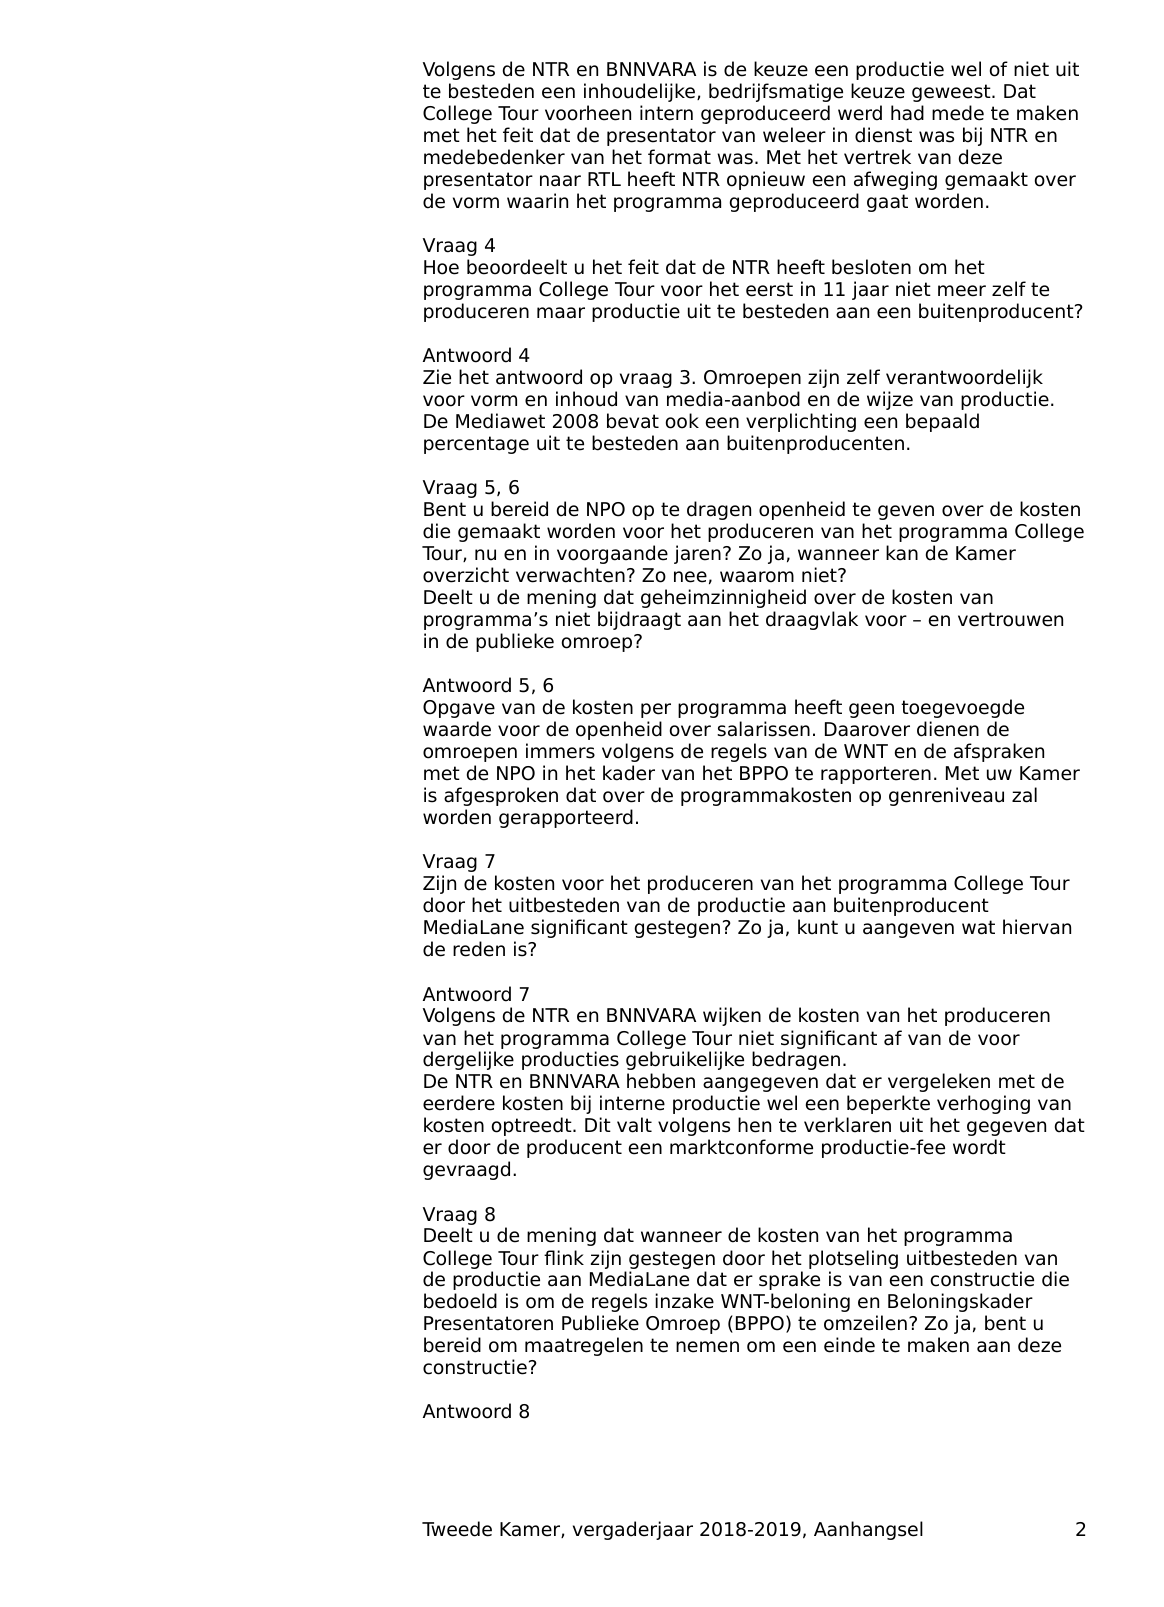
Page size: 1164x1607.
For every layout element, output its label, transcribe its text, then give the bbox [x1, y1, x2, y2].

text Antwoord 5, 6 [422, 675, 1087, 697]
text Opgave van de kosten per programma heeft geen toegevoegde waarde voor de openheid over salarissen. Daarover dienen de omroepen immers volgens de regels van de WNT en de afspraken met de NPO in het kader van het BPPO te rapporteren. Met uw Kamer is afgesproken dat over de programmakosten op genreniveau zal worden gerapporteerd. [422, 697, 1087, 829]
text Zie het antwoord op vraag 3. Omroepen zijn zelf verantwoordelijk voor vorm en inhoud van media-aanbod en de wijze van productie. De Mediawet 2008 bevat ook een verplichting een bepaald percentage uit te besteden aan buitenproducenten. [422, 367, 1087, 455]
text Vraag 8 [422, 1203, 1087, 1225]
text Vraag 7 [422, 851, 1087, 873]
text Vraag 5, 6 [422, 477, 1087, 499]
text Antwoord 4 [422, 345, 1087, 367]
text Vraag 4 [422, 235, 1087, 257]
text Deelt u de mening dat geheimzinnigheid over de kosten van programma’s niet bijdraagt aan het draagvlak voor – en vertrouwen in de publieke omroep? [422, 587, 1087, 653]
text Hoe beoordeelt u het feit dat de NTR heeft besloten om het programma College Tour voor het eerst in 11 jaar niet meer zelf te produceren maar productie uit te besteden aan een buitenproducent? [422, 257, 1087, 323]
text Antwoord 7 [422, 983, 1087, 1005]
text Volgens de NTR en BNNVARA is de keuze een productie wel of niet uit te besteden een inhoudelijke, bedrijfsmatige keuze geweest. Dat College Tour voorheen intern geproduceerd werd had mede te maken met het feit dat de presentator van weleer in dienst was bij NTR en medebedenker van het format was. Met het vertrek van deze presentator naar RTL heeft NTR opnieuw een afweging gemaakt over de vorm waarin het programma geproduceerd gaat worden. [422, 59, 1087, 213]
text Bent u bereid de NPO op te dragen openheid te geven over de kosten die gemaakt worden voor het produceren van het programma College Tour, nu en in voorgaande jaren? Zo ja, wanneer kan de Kamer overzicht verwachten? Zo nee, waarom niet? [422, 499, 1087, 587]
text Antwoord 8 [422, 1401, 1087, 1423]
text Volgens de NTR en BNNVARA wijken de kosten van het produceren van het programma College Tour niet significant af van de voor dergelijke producties gebruikelijke bedragen. [422, 1005, 1087, 1071]
text De NTR en BNNVARA hebben aangegeven dat er vergeleken met de eerdere kosten bij interne productie wel een beperkte verhoging van kosten optreedt. Dit valt volgens hen te verklaren uit het gegeven dat er door de producent een marktconforme productie-fee wordt gevraagd. [422, 1071, 1087, 1181]
text Deelt u de mening dat wanneer de kosten van het programma College Tour flink zijn gestegen door het plotseling uitbesteden van de productie aan MediaLane dat er sprake is van een constructie die bedoeld is om de regels inzake WNT-beloning en Beloningskader Presentatoren Publieke Omroep (BPPO) te omzeilen? Zo ja, bent u bereid om maatregelen te nemen om een einde te maken aan deze constructie? [422, 1225, 1087, 1379]
text Zijn de kosten voor het produceren van het programma College Tour door het uitbesteden van de productie aan buitenproducent MediaLane significant gestegen? Zo ja, kunt u aangeven wat hiervan de reden is? [422, 873, 1087, 961]
